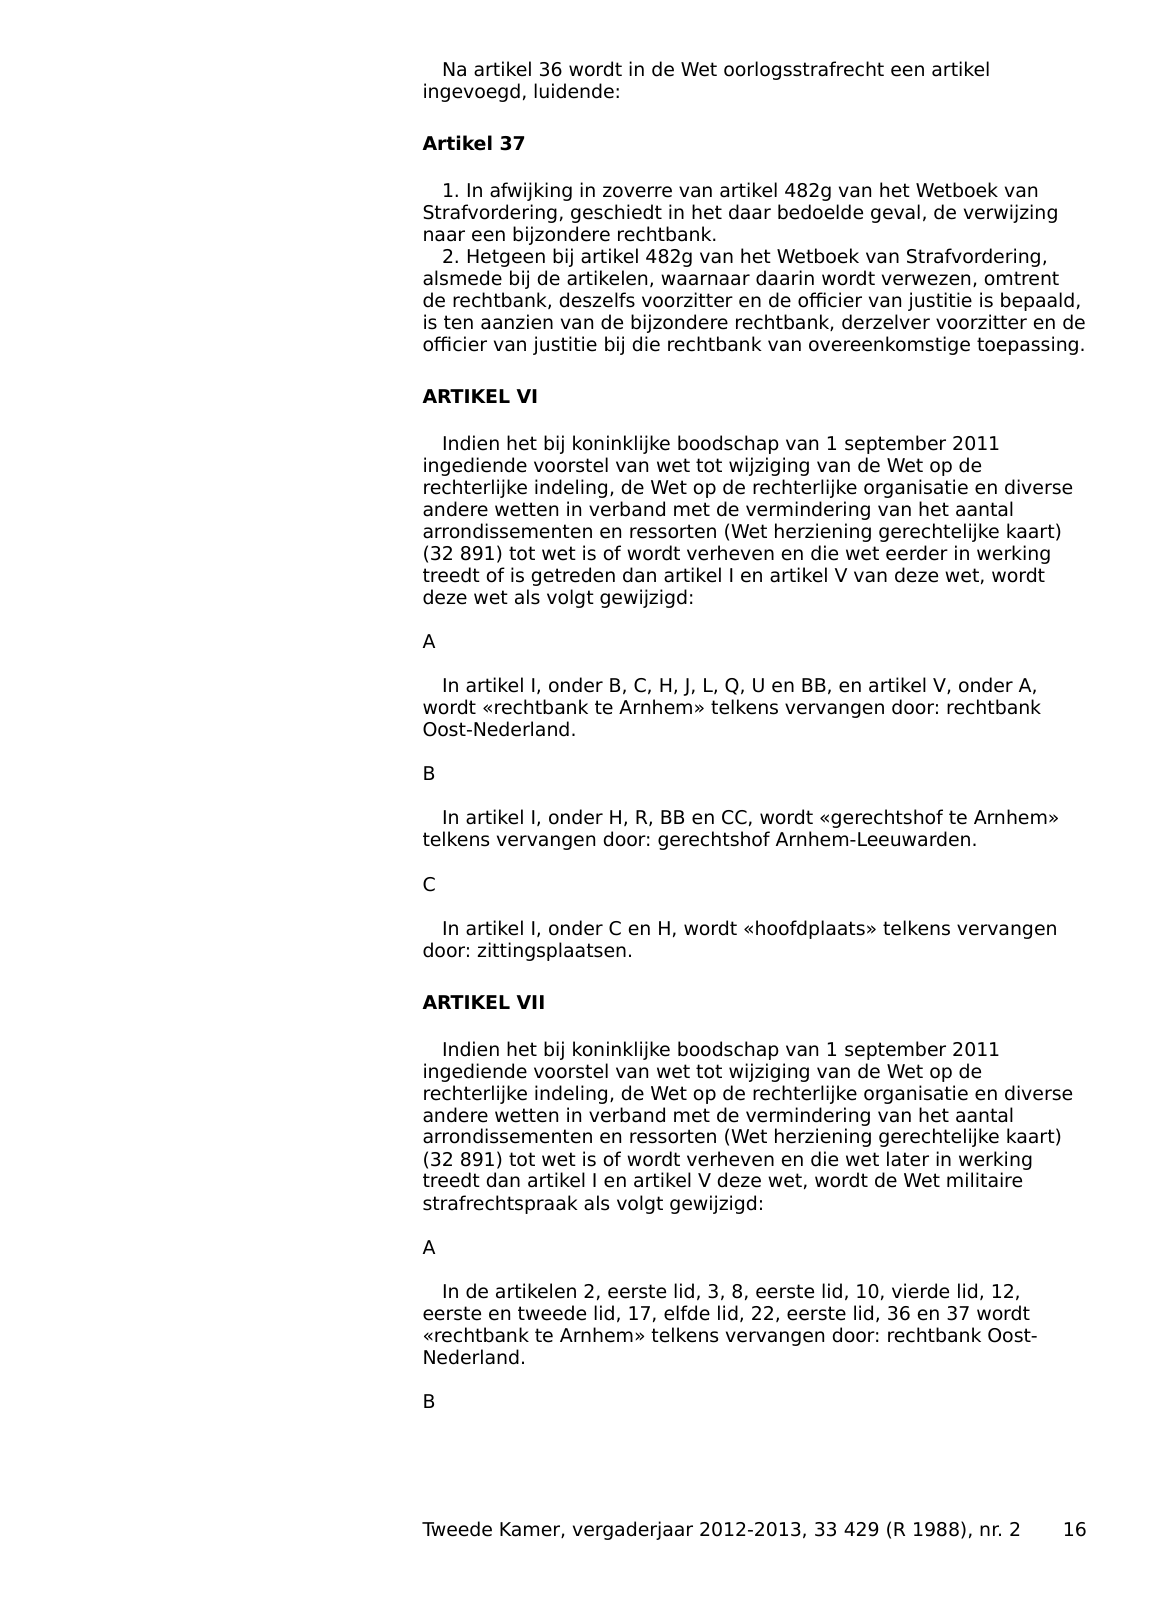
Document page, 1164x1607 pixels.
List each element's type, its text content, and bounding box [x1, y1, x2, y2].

text B [422, 763, 1087, 785]
subtitle ARTIKEL VI [422, 386, 1087, 408]
text In artikel I, onder B, C, H, J, L, Q, U en BB, en artikel V, onder A, wordt «rechtbank te Arnhem» telkens vervangen door: rechtbank Oost-Nederland. [422, 675, 1087, 741]
text In de artikelen 2, eerste lid, 3, 8, eerste lid, 10, vierde lid, 12, eerste en tweede lid, 17, elfde lid, 22, eerste lid, 36 en 37 wordt «rechtbank te Arnhem» telkens vervangen door: rechtbank Oost-Nederland. [422, 1281, 1087, 1369]
text B [422, 1391, 1087, 1413]
text A [422, 631, 1087, 653]
text In artikel I, onder H, R, BB en CC, wordt «gerechtshof te Arnhem» telkens vervangen door: gerechtshof Arnhem-Leeuwarden. [422, 807, 1087, 851]
subtitle ARTIKEL VII [422, 992, 1087, 1013]
text Indien het bij koninklijke boodschap van 1 september 2011 ingediende voorstel van wet tot wijziging van de Wet op de rechterlijke indeling, de Wet op de rechterlijke organisatie en diverse andere wetten in verband met de vermindering van het aantal arrondissementen en ressorten (Wet herziening gerechtelijke kaart) (32 891) tot wet is of wordt verheven en die wet later in werking treedt dan artikel I en artikel V deze wet, wordt de Wet militaire strafrechtspraak als volgt gewijzigd: [422, 1038, 1087, 1214]
subtitle Artikel 37 [422, 133, 1087, 155]
text A [422, 1237, 1087, 1258]
text Indien het bij koninklijke boodschap van 1 september 2011 ingediende voorstel van wet tot wijziging van de Wet op de rechterlijke indeling, de Wet op de rechterlijke organisatie en diverse andere wetten in verband met de vermindering van het aantal arrondissementen en ressorten (Wet herziening gerechtelijke kaart) (32 891) tot wet is of wordt verheven en die wet eerder in werking treedt of is getreden dan artikel I en artikel V van deze wet, wordt deze wet als volgt gewijzigd: [422, 433, 1087, 609]
text 2. Hetgeen bij artikel 482g van het Wetboek van Strafvordering, alsmede bij de artikelen, waarnaar daarin wordt verwezen, omtrent de rechtbank, deszelfs voorzitter en de officier van justitie is bepaald, is ten aanzien van de bijzondere rechtbank, derzelver voorzitter en de officier van justitie bij die rechtbank van overeenkomstige toepassing. [422, 246, 1087, 356]
text Na artikel 36 wordt in de Wet oorlogsstrafrecht een artikel ingevoegd, luidende: [422, 59, 1087, 103]
text C [422, 873, 1087, 895]
text 1. In afwijking in zoverre van artikel 482g van het Wetboek van Strafvordering, geschiedt in het daar bedoelde geval, de verwijzing naar een bijzondere rechtbank. [422, 180, 1087, 246]
text In artikel I, onder C en H, wordt «hoofdplaats» telkens vervangen door: zittingsplaatsen. [422, 918, 1087, 962]
